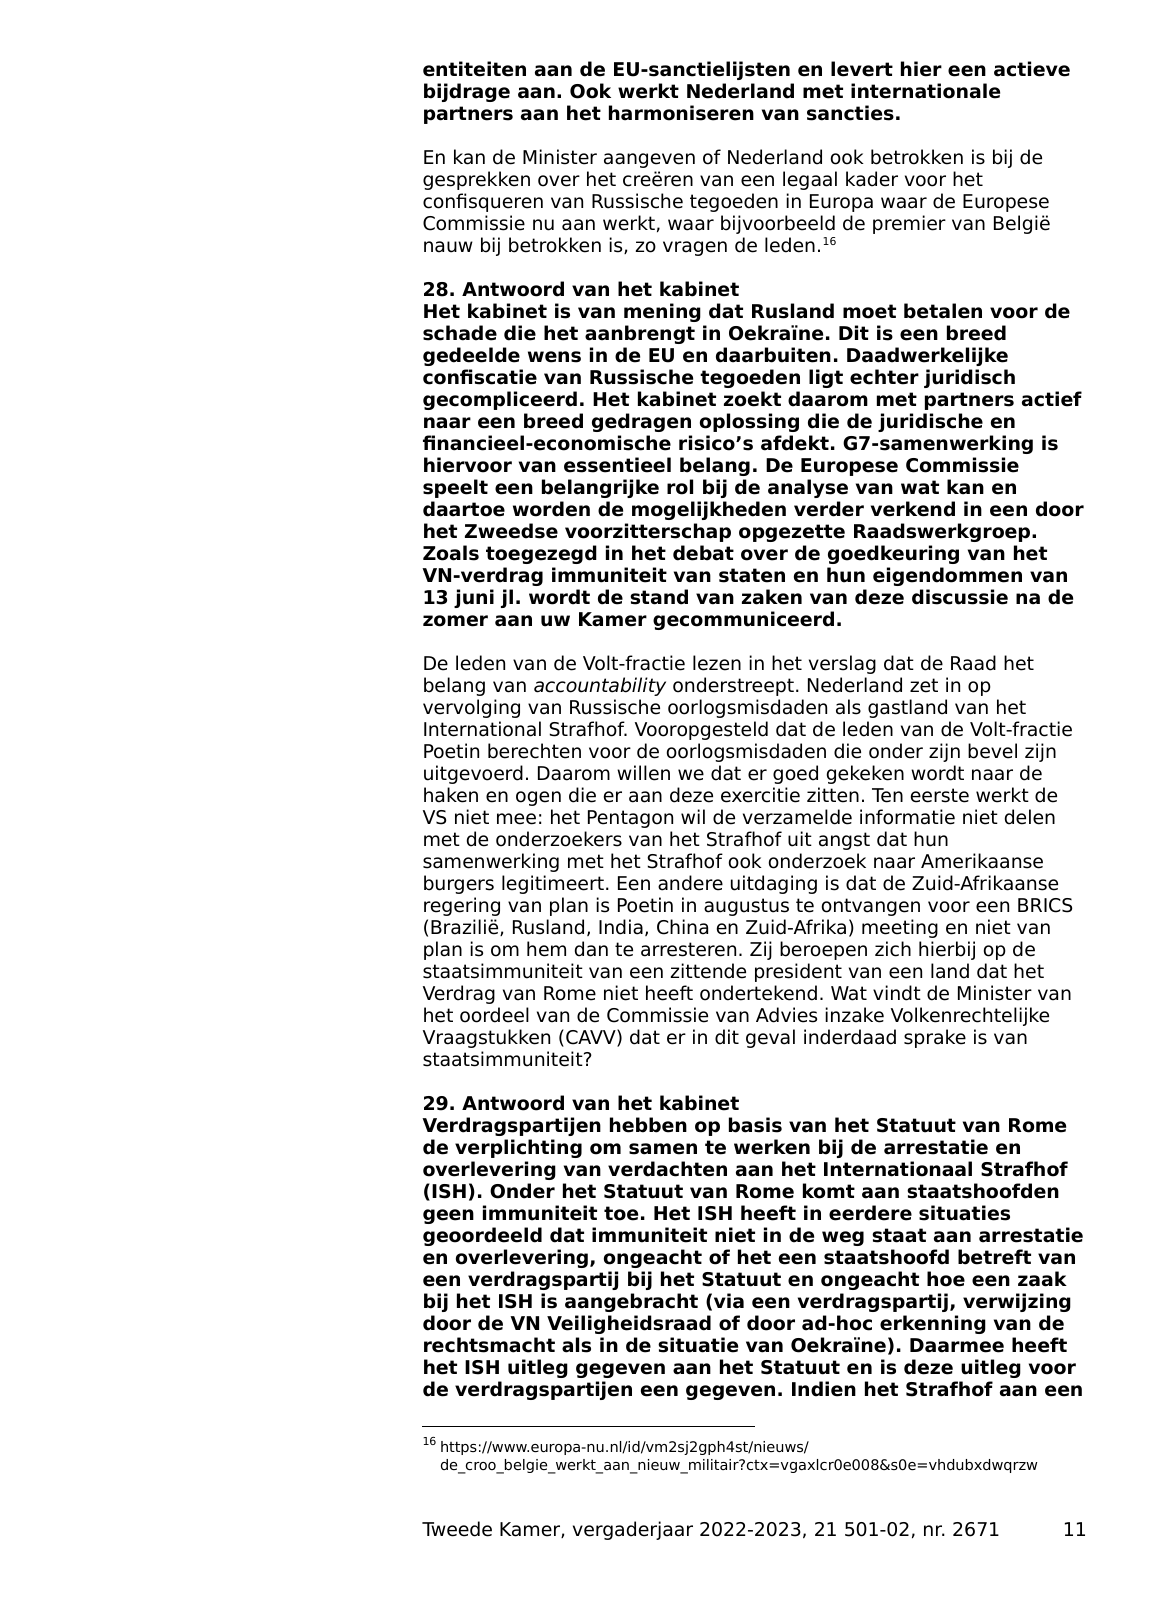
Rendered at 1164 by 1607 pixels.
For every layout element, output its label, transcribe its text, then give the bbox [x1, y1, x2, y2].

text En kan de Minister aangeven of Nederland ook betrokken is bij de gesprekken over het creëren van een legaal kader voor het confisqueren van Russische tegoeden in Europa waar de Europese Commissie nu aan werkt, waar bijvoorbeeld de premier van België nauw bij betrokken is, zo vragen de leden. [422, 147, 1087, 257]
text https://www.europa-nu.nl/id/vm2sj2gph4st/nieuws/de_croo_belgie_werkt_aan_nieuw_militair?ctx=vgaxlcr0e008&s0e=vhdubxdwqrzw [422, 1435, 1087, 1474]
text 29. Antwoord van het kabinet [422, 1093, 1087, 1115]
text 28. Antwoord van het kabinet [422, 279, 1087, 301]
text De leden van de Volt-fractie lezen in het verslag dat de Raad het belang van accountability onderstreept. Nederland zet in op vervolging van Russische oorlogsmisdaden als gastland van het International Strafhof. Vooropgesteld dat de leden van de Volt-fractie Poetin berechten voor de oorlogsmisdaden die onder zijn bevel zijn uitgevoerd. Daarom willen we dat er goed gekeken wordt naar de haken en ogen die er aan deze exercitie zitten. Ten eerste werkt de VS niet mee: het Pentagon wil de verzamelde informatie niet delen met de onderzoekers van het Strafhof uit angst dat hun samenwerking met het Strafhof ook onderzoek naar Amerikaanse burgers legitimeert. Een andere uitdaging is dat de Zuid-Afrikaanse regering van plan is Poetin in augustus te ontvangen voor een BRICS (Brazilië, Rusland, India, China en Zuid-Afrika) meeting en niet van plan is om hem dan te arresteren. Zij beroepen zich hierbij op de staatsimmuniteit van een zittende president van een land dat het Verdrag van Rome niet heeft ondertekend. Wat vindt de Minister van het oordeel van de Commissie van Advies inzake Volkenrechtelijke Vraagstukken (CAVV) dat er in dit geval inderdaad sprake is van staatsimmuniteit? [422, 653, 1087, 1071]
text Het kabinet is van mening dat Rusland moet betalen voor de schade die het aanbrengt in Oekraïne. Dit is een breed gedeelde wens in de EU en daarbuiten. Daadwerkelijke confiscatie van Russische tegoeden ligt echter juridisch gecompliceerd. Het kabinet zoekt daarom met partners actief naar een breed gedragen oplossing die de juridische en financieel-economische risico’s afdekt. G7-samenwerking is hiervoor van essentieel belang. De Europese Commissie speelt een belangrijke rol bij de analyse van wat kan en daartoe worden de mogelijkheden verder verkend in een door het Zweedse voorzitterschap opgezette Raadswerkgroep. Zoals toegezegd in het debat over de goedkeuring van het VN-verdrag immuniteit van staten en hun eigendommen van 13 juni jl. wordt de stand van zaken van deze discussie na de zomer aan uw Kamer gecommuniceerd. [422, 301, 1087, 631]
text entiteiten aan de EU-sanctielijsten en levert hier een actieve bijdrage aan. Ook werkt Nederland met internationale partners aan het harmoniseren van sancties. [422, 59, 1087, 125]
text Verdragspartijen hebben op basis van het Statuut van Rome de verplichting om samen te werken bij de arrestatie en overlevering van verdachten aan het Internationaal Strafhof (ISH). Onder het Statuut van Rome komt aan staatshoofden geen immuniteit toe. Het ISH heeft in eerdere situaties geoordeeld dat immuniteit niet in de weg staat aan arrestatie en overlevering, ongeacht of het een staatshoofd betreft van een verdragspartij bij het Statuut en ongeacht hoe een zaak bij het ISH is aangebracht (via een verdragspartij, verwijzing door de VN Veiligheidsraad of door ad-hoc erkenning van de rechtsmacht als in de situatie van Oekraïne). Daarmee heeft het ISH uitleg gegeven aan het Statuut en is deze uitleg voor de verdragspartijen een gegeven. Indien het Strafhof aan een [422, 1115, 1087, 1401]
